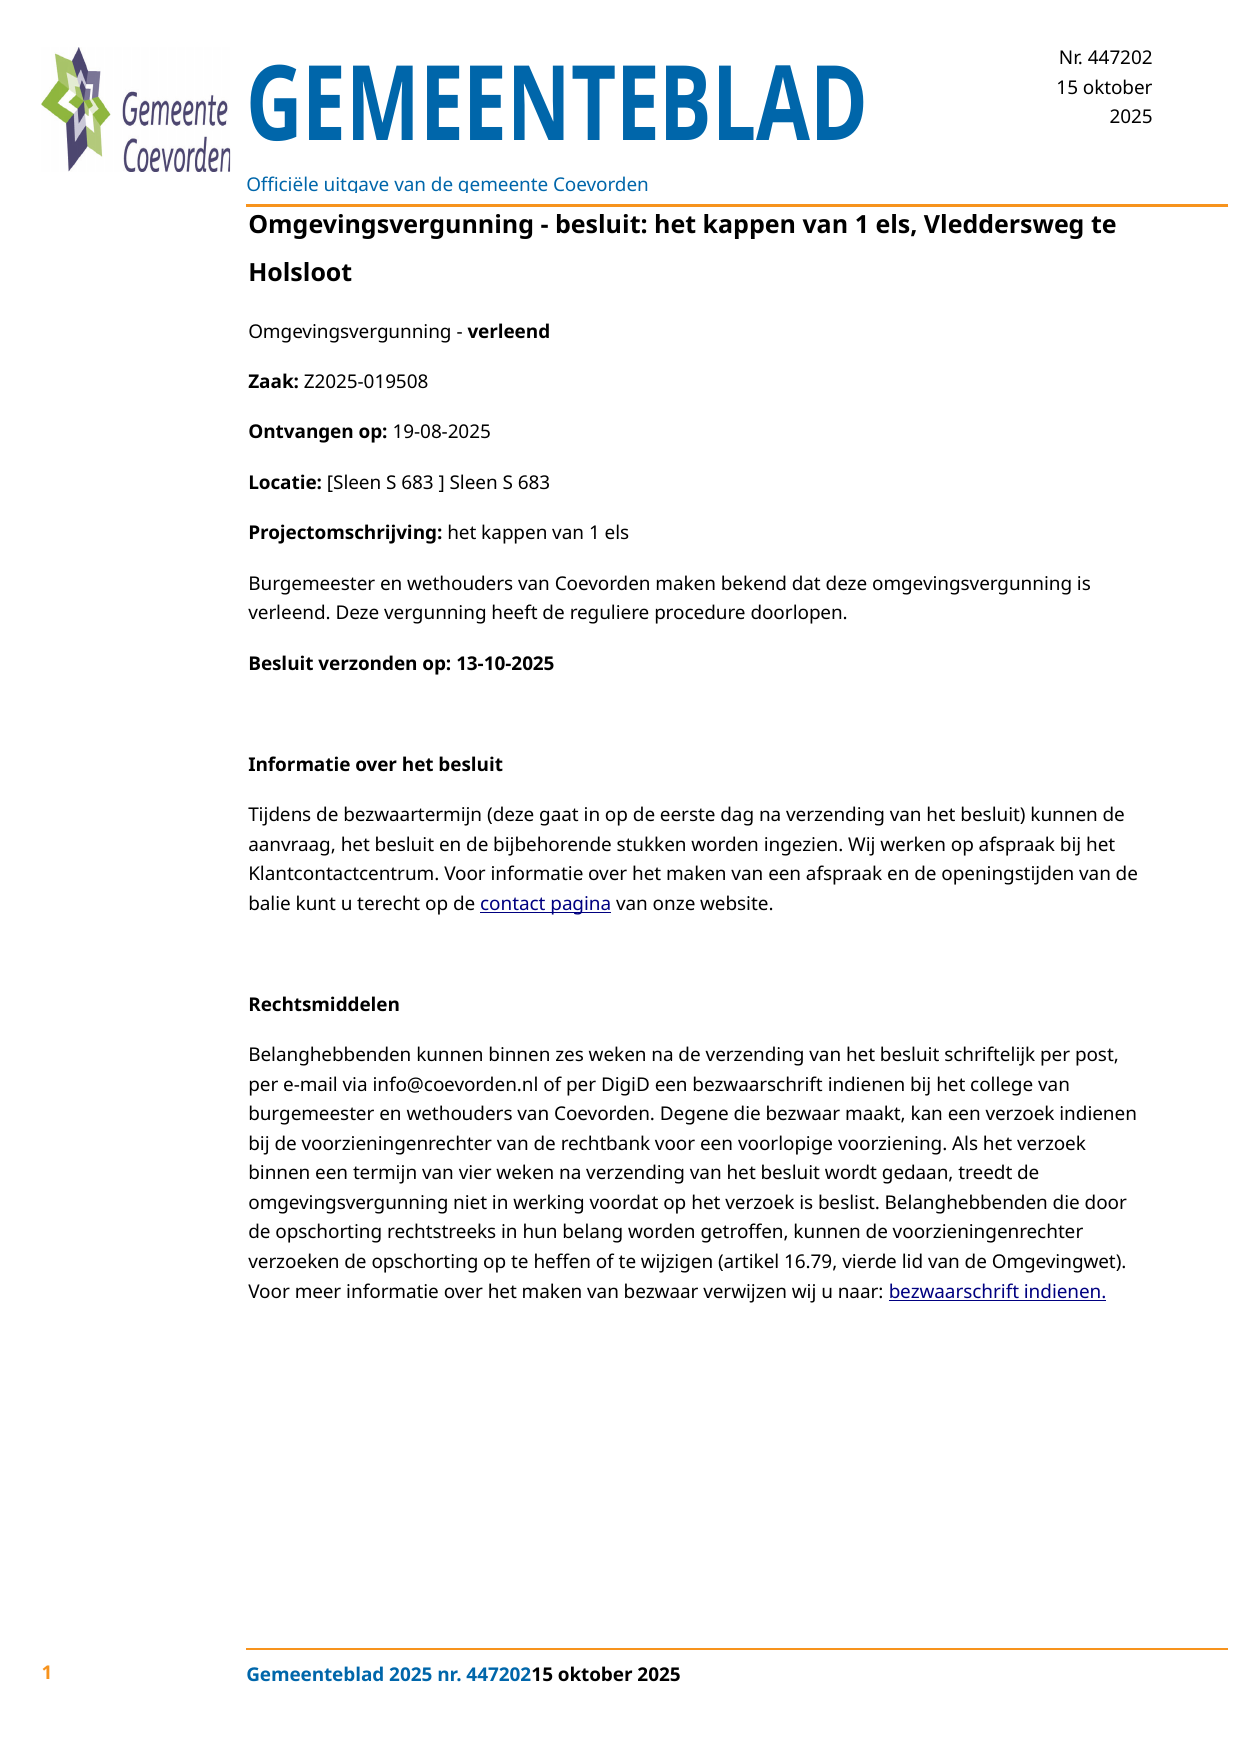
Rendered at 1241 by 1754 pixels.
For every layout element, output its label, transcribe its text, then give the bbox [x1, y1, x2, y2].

text Omgevingsvergunning - besluit: het kappen van 1 els, Vleddersweg te Holsloot [248, 207, 1152, 288]
text Informatie over het besluit [248, 751, 1152, 777]
text Rechtsmiddelen [248, 991, 1152, 1017]
text Locatie: [Sleen S 683 ] Sleen S 683 [248, 469, 1152, 495]
text Burgemeester en wethouders van Coevorden maken bekend dat deze omgevingsvergunning is verleend. Deze vergunning heeft de reguliere procedure doorlopen. [248, 570, 1152, 625]
text Zaak: Z2025-019508 [248, 368, 1152, 394]
text Tijdens de bezwaartermijn (deze gaat in op de eerste dag na verzending van het besluit) kunnen de aanvraag, het besluit en de bijbehorende stukken worden ingezien. Wij werken op afspraak bij het Klantcontactcentrum. Voor informatie over het maken van een afspraak en de openingstijden van de balie kunt u terecht op de contact pagina van onze website. [248, 801, 1152, 916]
text Belanghebbenden kunnen binnen zes weken na de verzending van het besluit schriftelijk per post, per e-mail via info@coevorden.nl of per DigiD een bezwaarschrift indienen bij het college van burgemeester en wethouders van Coevorden. Degene die bezwaar maakt, kan een verzoek indienen bij de voorzieningenrechter van de rechtbank voor een voorlopige voorziening. Als het verzoek binnen een termijn van vier weken na verzending van het besluit wordt gedaan, treedt de omgevingsvergunning niet in werking voordat op het verzoek is beslist. Belanghebbenden die door de opschorting rechtstreeks in hun belang worden getroffen, kunnen de voorzieningenrechter verzoeken de opschorting op te heffen of te wijzigen (artikel 16.79, vierde lid van de Omgevingwet). Voor meer informatie over het maken van bezwaar verwijzen wij u naar: bezwaarschrift indienen. [248, 1041, 1152, 1304]
text Besluit verzonden op: 13-10-2025 [248, 650, 1152, 676]
text Omgevingsvergunning - verleend [248, 318, 1152, 344]
picture [41, 47, 231, 172]
text Projectomschrijving: het kappen van 1 els [248, 519, 1152, 545]
text Ontvangen op: 19-08-2025 [248, 419, 1152, 444]
